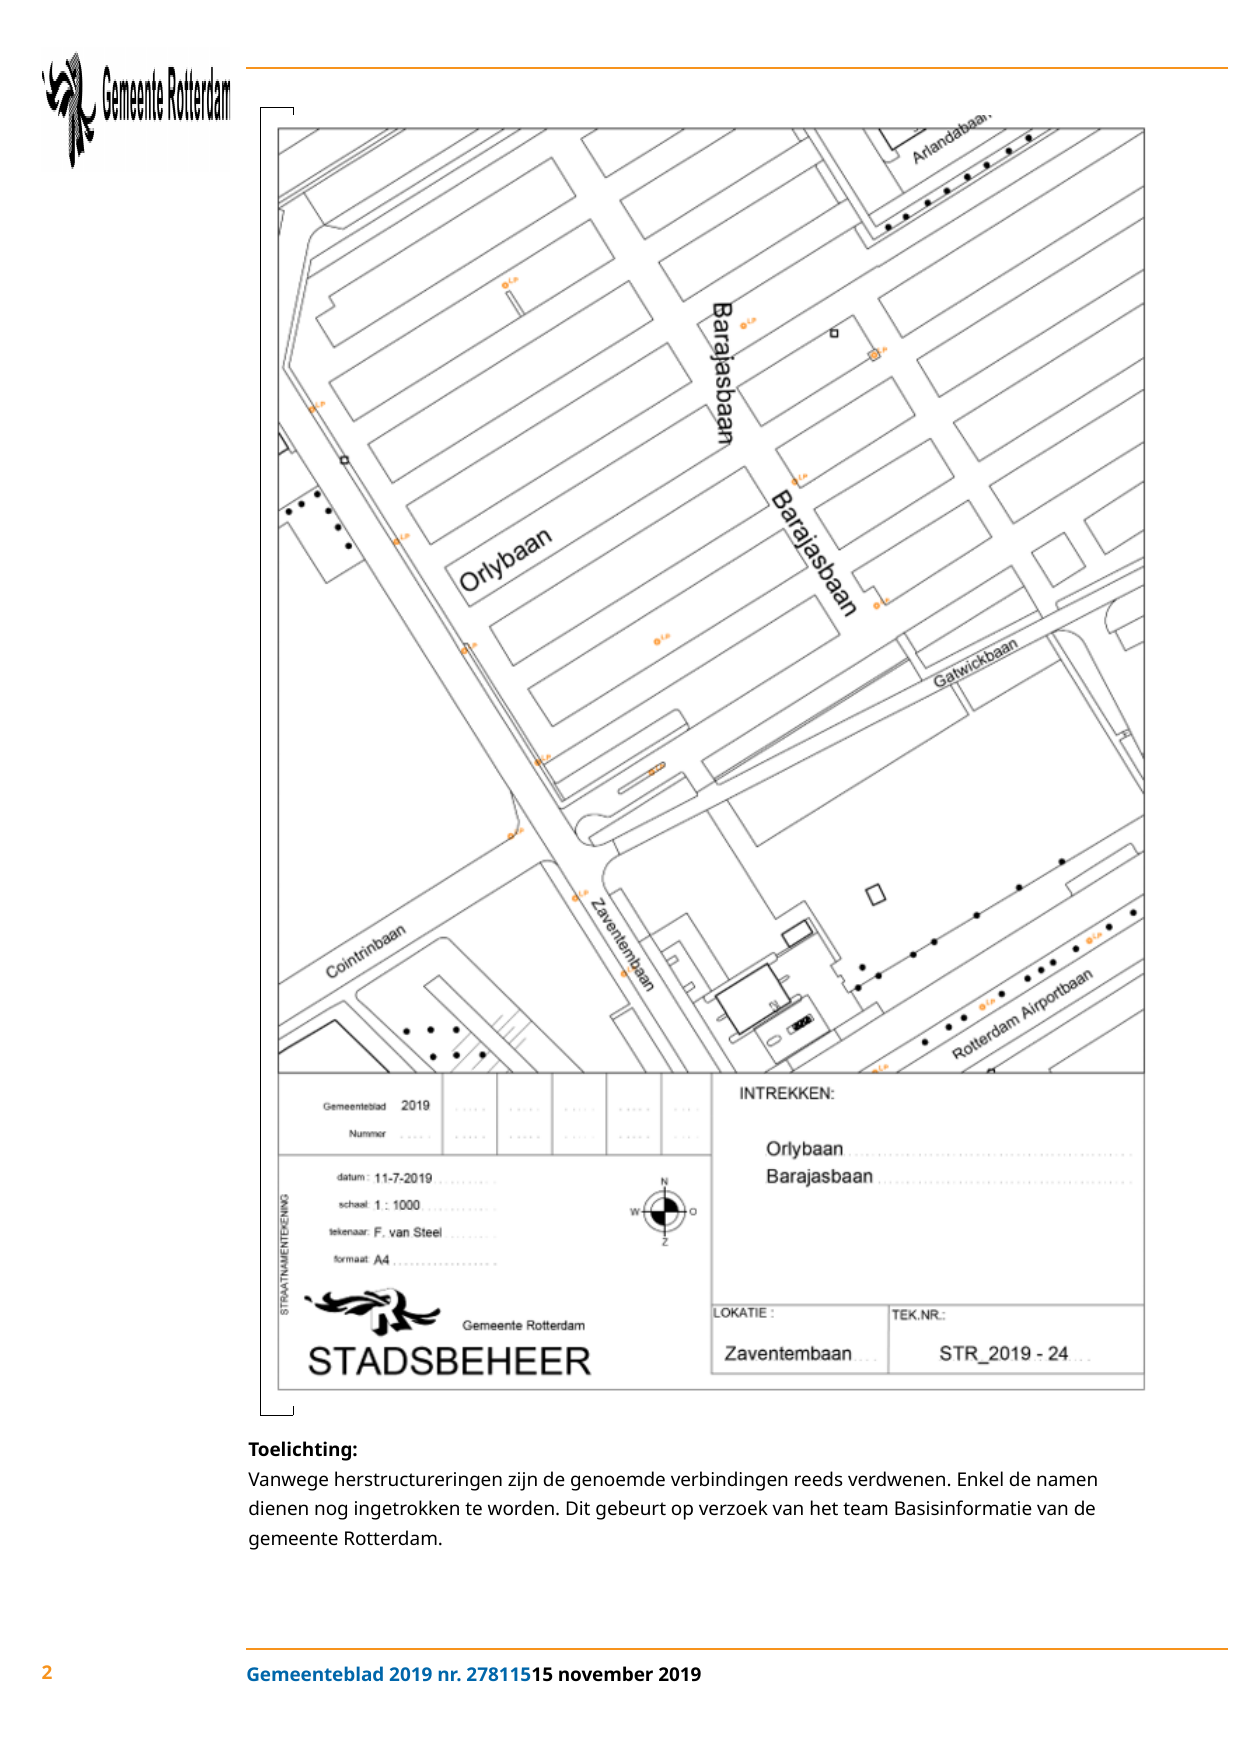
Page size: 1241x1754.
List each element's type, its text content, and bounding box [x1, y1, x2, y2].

text Toelichting: [248, 1436, 1152, 1462]
picture [41, 47, 231, 172]
picture [268, 115, 1155, 1406]
text Vanwege herstructureringen zijn de genoemde verbindingen reeds verdwenen. Enkel de namen dienen nog ingetrokken te worden. Dit gebeurt op verzoek van het team Basisinformatie van de gemeente Rotterdam. [248, 1466, 1152, 1551]
